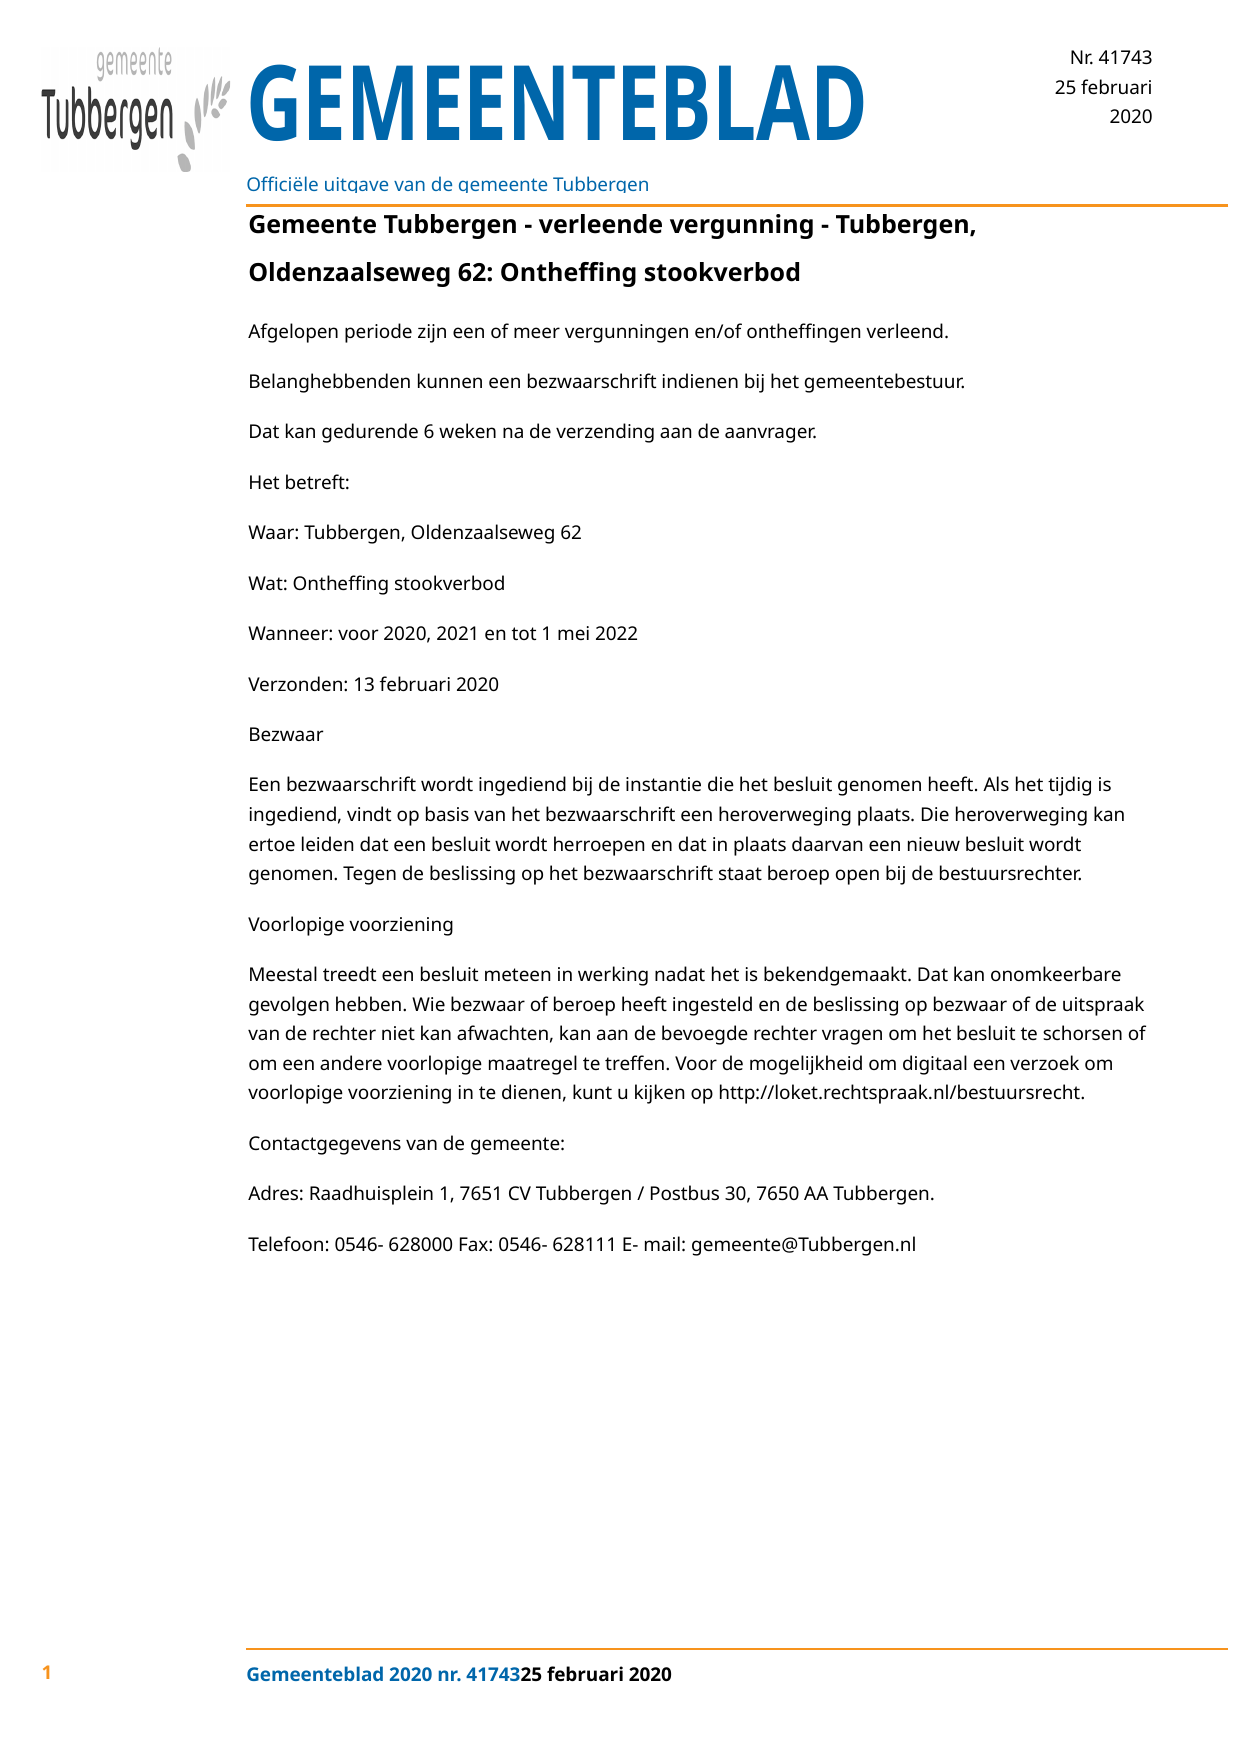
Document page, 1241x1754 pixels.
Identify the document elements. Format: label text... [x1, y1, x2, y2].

text Afgelopen periode zijn een of meer vergunningen en/of ontheffingen verleend. [248, 318, 1152, 344]
picture [41, 47, 231, 172]
text Meestal treedt een besluit meteen in werking nadat het is bekendgemaakt. Dat kan onomkeerbare gevolgen hebben. Wie bezwaar of beroep heeft ingesteld en de beslissing op bezwaar of de uitspraak van de rechter niet kan afwachten, kan aan de bevoegde rechter vragen om het besluit te schorsen of om een andere voorlopige maatregel te treffen. Voor de mogelijkheid om digitaal een verzoek om voorlopige voorziening in te dienen, kunt u kijken op http://loket.rechtspraak.nl/bestuursrecht. [248, 961, 1152, 1105]
text Verzonden: 13 februari 2020 [248, 671, 1152, 697]
text Wanneer: voor 2020, 2021 en tot 1 mei 2022 [248, 620, 1152, 646]
text Dat kan gedurende 6 weken na de verzending aan de aanvrager. [248, 419, 1152, 444]
text Gemeente Tubbergen - verleende vergunning - Tubbergen, Oldenzaalseweg 62: Ontheffing stookverbod [248, 207, 1152, 288]
text Voorlopige voorziening [248, 911, 1152, 937]
text Waar: Tubbergen, Oldenzaalseweg 62 [248, 519, 1152, 545]
text Telefoon: 0546- 628000 Fax: 0546- 628111 E- mail: gemeente@Tubbergen.nl [248, 1231, 1152, 1257]
text Wat: Ontheffing stookverbod [248, 570, 1152, 596]
text Contactgegevens van de gemeente: [248, 1130, 1152, 1156]
text Adres: Raadhuisplein 1, 7651 CV Tubbergen / Postbus 30, 7650 AA Tubbergen. [248, 1180, 1152, 1206]
text Het betreft: [248, 469, 1152, 495]
text Een bezwaarschrift wordt ingediend bij de instantie die het besluit genomen heeft. Als het tijdig is ingediend, vindt op basis van het bezwaarschrift een heroverweging plaats. Die heroverweging kan ertoe leiden dat een besluit wordt herroepen en dat in plaats daarvan een nieuw besluit wordt genomen. Tegen de beslissing op het bezwaarschrift staat beroep open bij de bestuursrechter. [248, 772, 1152, 886]
text Belanghebbenden kunnen een bezwaarschrift indienen bij het gemeentebestuur. [248, 368, 1152, 394]
text Bezwaar [248, 721, 1152, 747]
